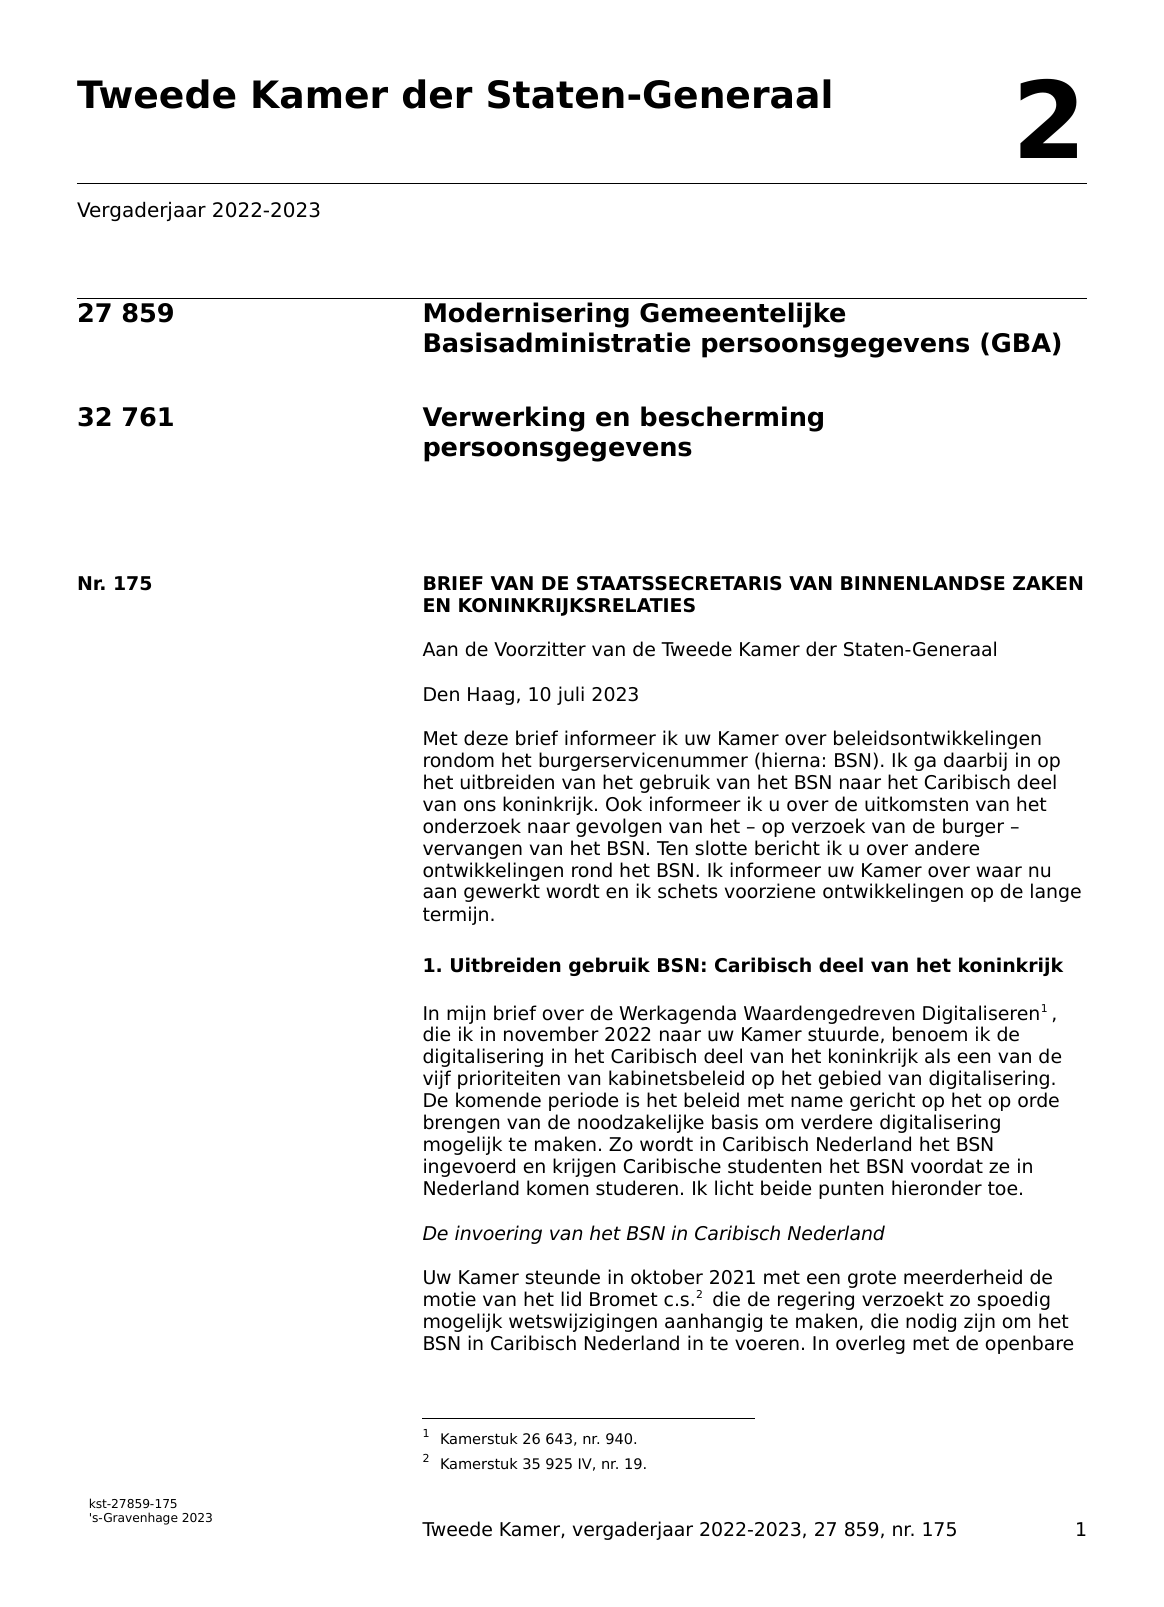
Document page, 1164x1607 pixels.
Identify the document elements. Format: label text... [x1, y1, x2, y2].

table_cell Vergaderjaar 2022-2023 [77, 184, 1087, 298]
text Kamerstuk 26 643, nr. 940. [422, 1427, 1087, 1449]
table_header Tweede Kamer der Staten-Generaal [77, 59, 886, 183]
text In mijn brief over de Werkagenda Waardengedreven Digitaliseren, die ik in november 2022 naar uw Kamer stuurde, benoem ik de digitalisering in het Caribisch deel van het koninkrijk als een van de vijf prioriteiten van kabinetsbeleid op het gebied van digitalisering. De komende periode is het beleid met name gericht op het op orde brengen van de noodzakelijke basis om verdere digitalisering mogelijk te maken. Zo wordt in Caribisch Nederland het BSN ingevoerd en krijgen Caribische studenten het BSN voordat ze in Nederland komen studeren. Ik licht beide punten hieronder toe. [422, 1002, 1087, 1200]
text kst-27859-175 [88, 1497, 323, 1511]
text Aan de Voorzitter van de Tweede Kamer der Staten-Generaal [422, 639, 1087, 661]
table_header 2 [886, 59, 1087, 183]
text Den Haag, 10 juli 2023 [422, 683, 1087, 705]
subtitle De invoering van het BSN in Caribisch Nederland [422, 1222, 1087, 1244]
subtitle Nr. 175 BRIEF VAN DE STAATSSECRETARIS VAN BINNENLANDSE ZAKEN EN KONINKRIJKSRELATIES [77, 573, 1087, 617]
text Kamerstuk 35 925 IV, nr. 19. [422, 1452, 1087, 1474]
subtitle 27 859 Modernisering Gemeentelijke Basisadministratie persoonsgegevens (GBA) [77, 299, 1087, 358]
subtitle 32 761 Verwerking en bescherming persoonsgegevens [77, 403, 1087, 462]
text 's-Gravenhage 2023 [88, 1511, 323, 1525]
text Met deze brief informeer ik uw Kamer over beleidsontwikkelingen rondom het burgerservicenummer (hierna: BSN). Ik ga daarbij in op het uitbreiden van het gebruik van het BSN naar het Caribisch deel van ons koninkrijk. Ook informeer ik u over de uitkomsten van het onderzoek naar gevolgen van het – op verzoek van de burger – vervangen van het BSN. Ten slotte bericht ik u over andere ontwikkelingen rond het BSN. Ik informeer uw Kamer over waar nu aan gewerkt wordt en ik schets voorziene ontwikkelingen op de lange termijn. [422, 728, 1087, 925]
text Uw Kamer steunde in oktober 2021 met een grote meerderheid de motie van het lid Bromet c.s. die de regering verzoekt zo spoedig mogelijk wetswijzigingen aanhangig te maken, die nodig zijn om het BSN in Caribisch Nederland in te voeren. In overleg met de openbare [422, 1267, 1087, 1354]
subtitle 1. Uitbreiden gebruik BSN: Caribisch deel van het koninkrijk [422, 955, 1087, 977]
